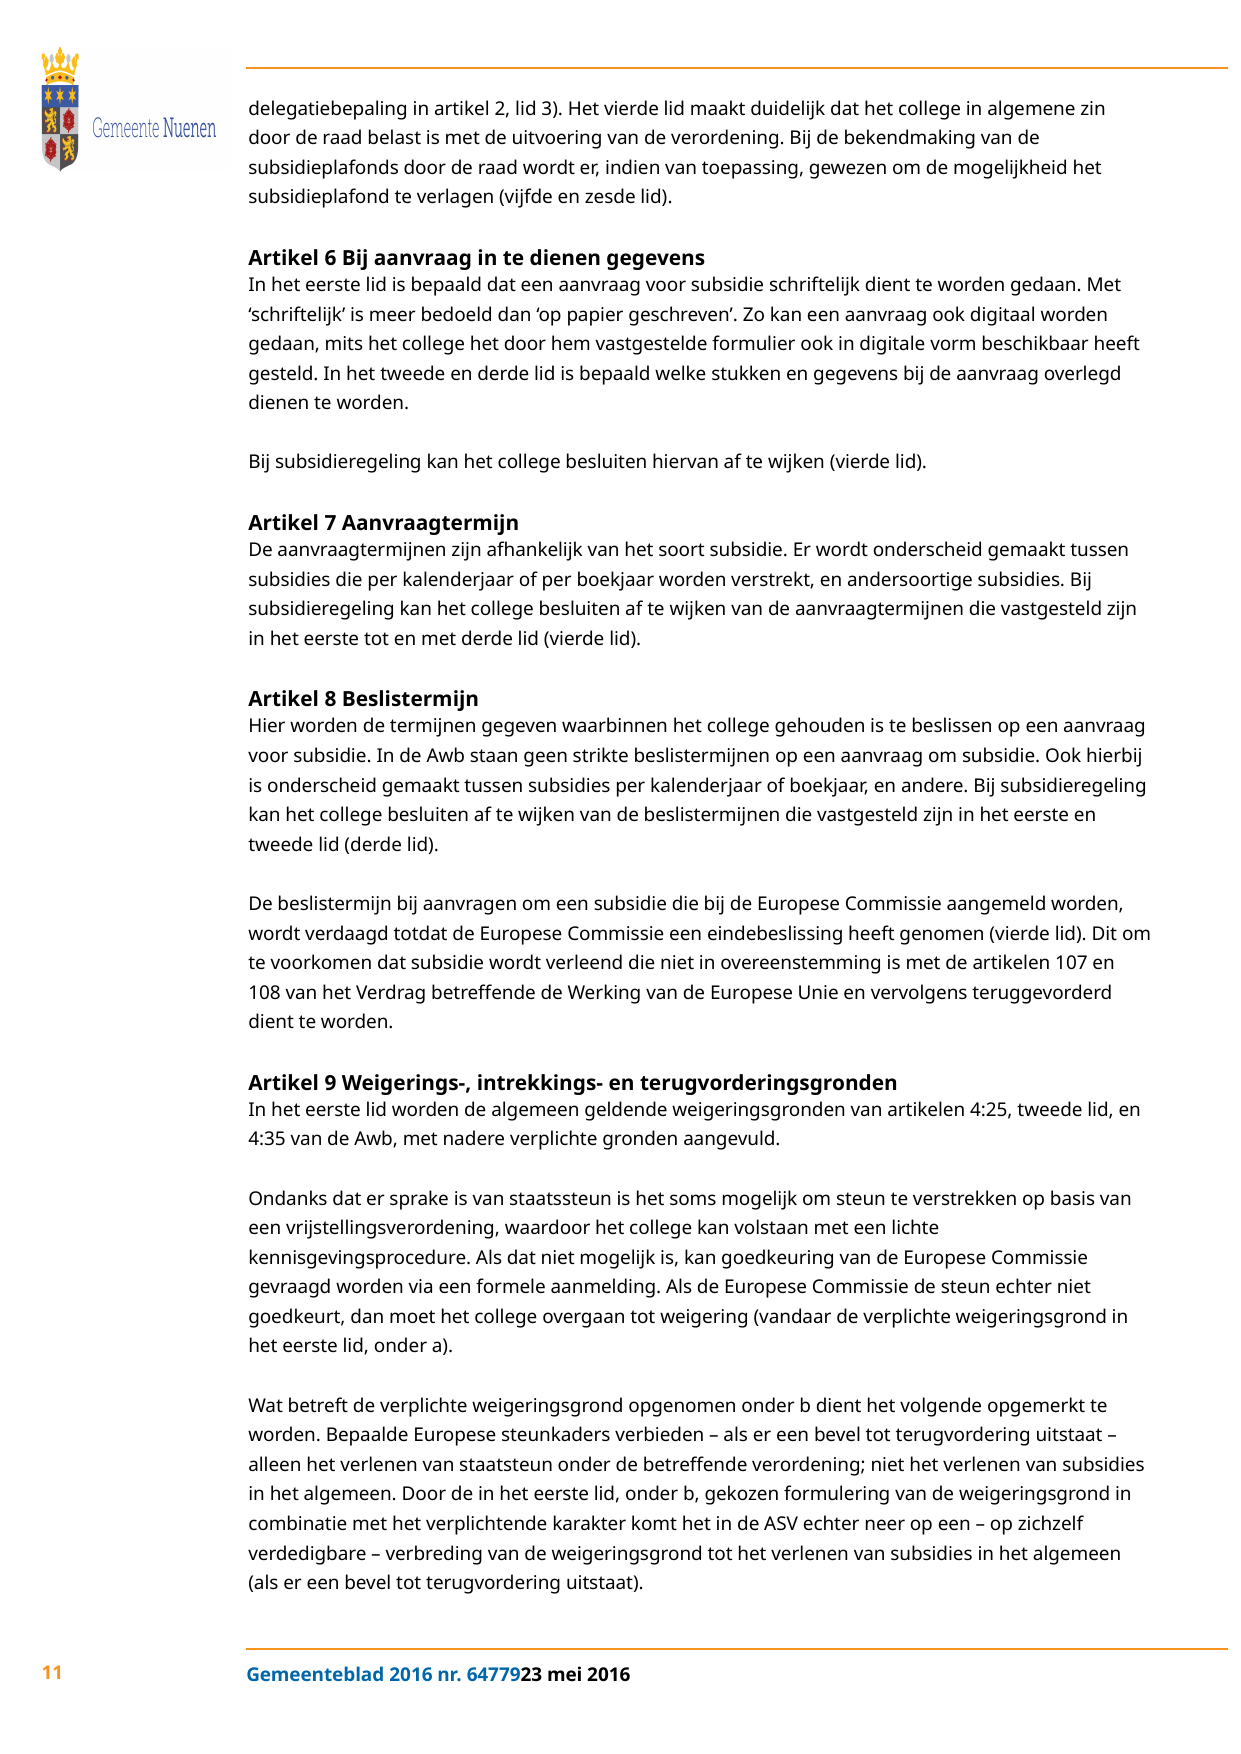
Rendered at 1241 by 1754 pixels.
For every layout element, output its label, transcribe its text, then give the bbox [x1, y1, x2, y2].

text Wat betreft de verplichte weigeringsgrond opgenomen onder b dient het volgende opgemerkt te worden. Bepaalde Europese steunkaders verbieden – als er een bevel tot terugvordering uitstaat – alleen het verlenen van staatsteun onder de betreffende verordening; niet het verlenen van subsidies in het algemeen. Door de in het eerste lid, onder b, gekozen formulering van de weigeringsgrond in combinatie met het verplichtende karakter komt het in de ASV echter neer op een – op zichzelf verdedigbare – verbreding van de weigeringsgrond tot het verlenen van subsidies in het algemeen (als er een bevel tot terugvordering uitstaat). [248, 1392, 1152, 1595]
text De aanvraagtermijnen zijn afhankelijk van het soort subsidie. Er wordt onderscheid gemaakt tussen subsidies die per kalenderjaar of per boekjaar worden verstrekt, en andersoortige subsidies. Bij subsidieregeling kan het college besluiten af te wijken van de aanvraagtermijnen die vastgesteld zijn in het eerste tot en met derde lid (vierde lid). [248, 536, 1152, 651]
text Artikel 8 Beslistermijn [248, 684, 1152, 713]
text delegatiebepaling in artikel 2, lid 3). Het vierde lid maakt duidelijk dat het college in algemene zin door de raad belast is met de uitvoering van de verordening. Bij de bekendmaking van de subsidieplafonds door de raad wordt er, indien van toepassing, gewezen om de mogelijkheid het subsidieplafond te verlagen (vijfde en zesde lid). [248, 95, 1152, 209]
text Hier worden de termijnen gegeven waarbinnen het college gehouden is te beslissen op een aanvraag voor subsidie. In de Awb staan geen strikte beslistermijnen op een aanvraag om subsidie. Ook hierbij is onderscheid gemaakt tussen subsidies per kalenderjaar of boekjaar, en andere. Bij subsidieregeling kan het college besluiten af te wijken van de beslistermijnen die vastgesteld zijn in het eerste en tweede lid (derde lid). [248, 713, 1152, 857]
text Ondanks dat er sprake is van staatssteun is het soms mogelijk om steun te verstrekken op basis van een vrijstellingsverordening, waardoor het college kan volstaan met een lichte kennisgevingsprocedure. Als dat niet mogelijk is, kan goedkeuring van de Europese Commissie gevraagd worden via een formele aanmelding. Als de Europese Commissie de steun echter niet goedkeurt, dan moet het college overgaan tot weigering (vandaar de verplichte weigeringsgrond in het eerste lid, onder a). [248, 1185, 1152, 1358]
text De beslistermijn bij aanvragen om een subsidie die bij de Europese Commissie aangemeld worden, wordt verdaagd totdat de Europese Commissie een eindebeslissing heeft genomen (vierde lid). Dit om te voorkomen dat subsidie wordt verleend die niet in overeenstemming is met de artikelen 107 en 108 van het Verdrag betreffende de Werking van de Europese Unie en vervolgens teruggevorderd dient te worden. [248, 890, 1152, 1034]
text Artikel 7 Aanvraagtermijn [248, 508, 1152, 536]
picture [41, 47, 231, 172]
text Artikel 6 Bij aanvraag in te dienen gegevens [248, 243, 1152, 271]
text In het eerste lid is bepaald dat een aanvraag voor subsidie schriftelijk dient te worden gedaan. Met ‘schriftelijk’ is meer bedoeld dan ‘op papier geschreven’. Zo kan een aanvraag ook digitaal worden gedaan, mits het college het door hem vastgestelde formulier ook in digitale vorm beschikbaar heeft gesteld. In het tweede en derde lid is bepaald welke stukken en gegevens bij de aanvraag overlegd dienen te worden. [248, 271, 1152, 415]
text Artikel 9 Weigerings-, intrekkings- en terugvorderingsgronden [248, 1068, 1152, 1096]
text In het eerste lid worden de algemeen geldende weigeringsgronden van artikelen 4:25, tweede lid, en 4:35 van de Awb, met nadere verplichte gronden aangevuld. [248, 1096, 1152, 1151]
text Bij subsidieregeling kan het college besluiten hiervan af te wijken (vierde lid). [248, 449, 1152, 474]
